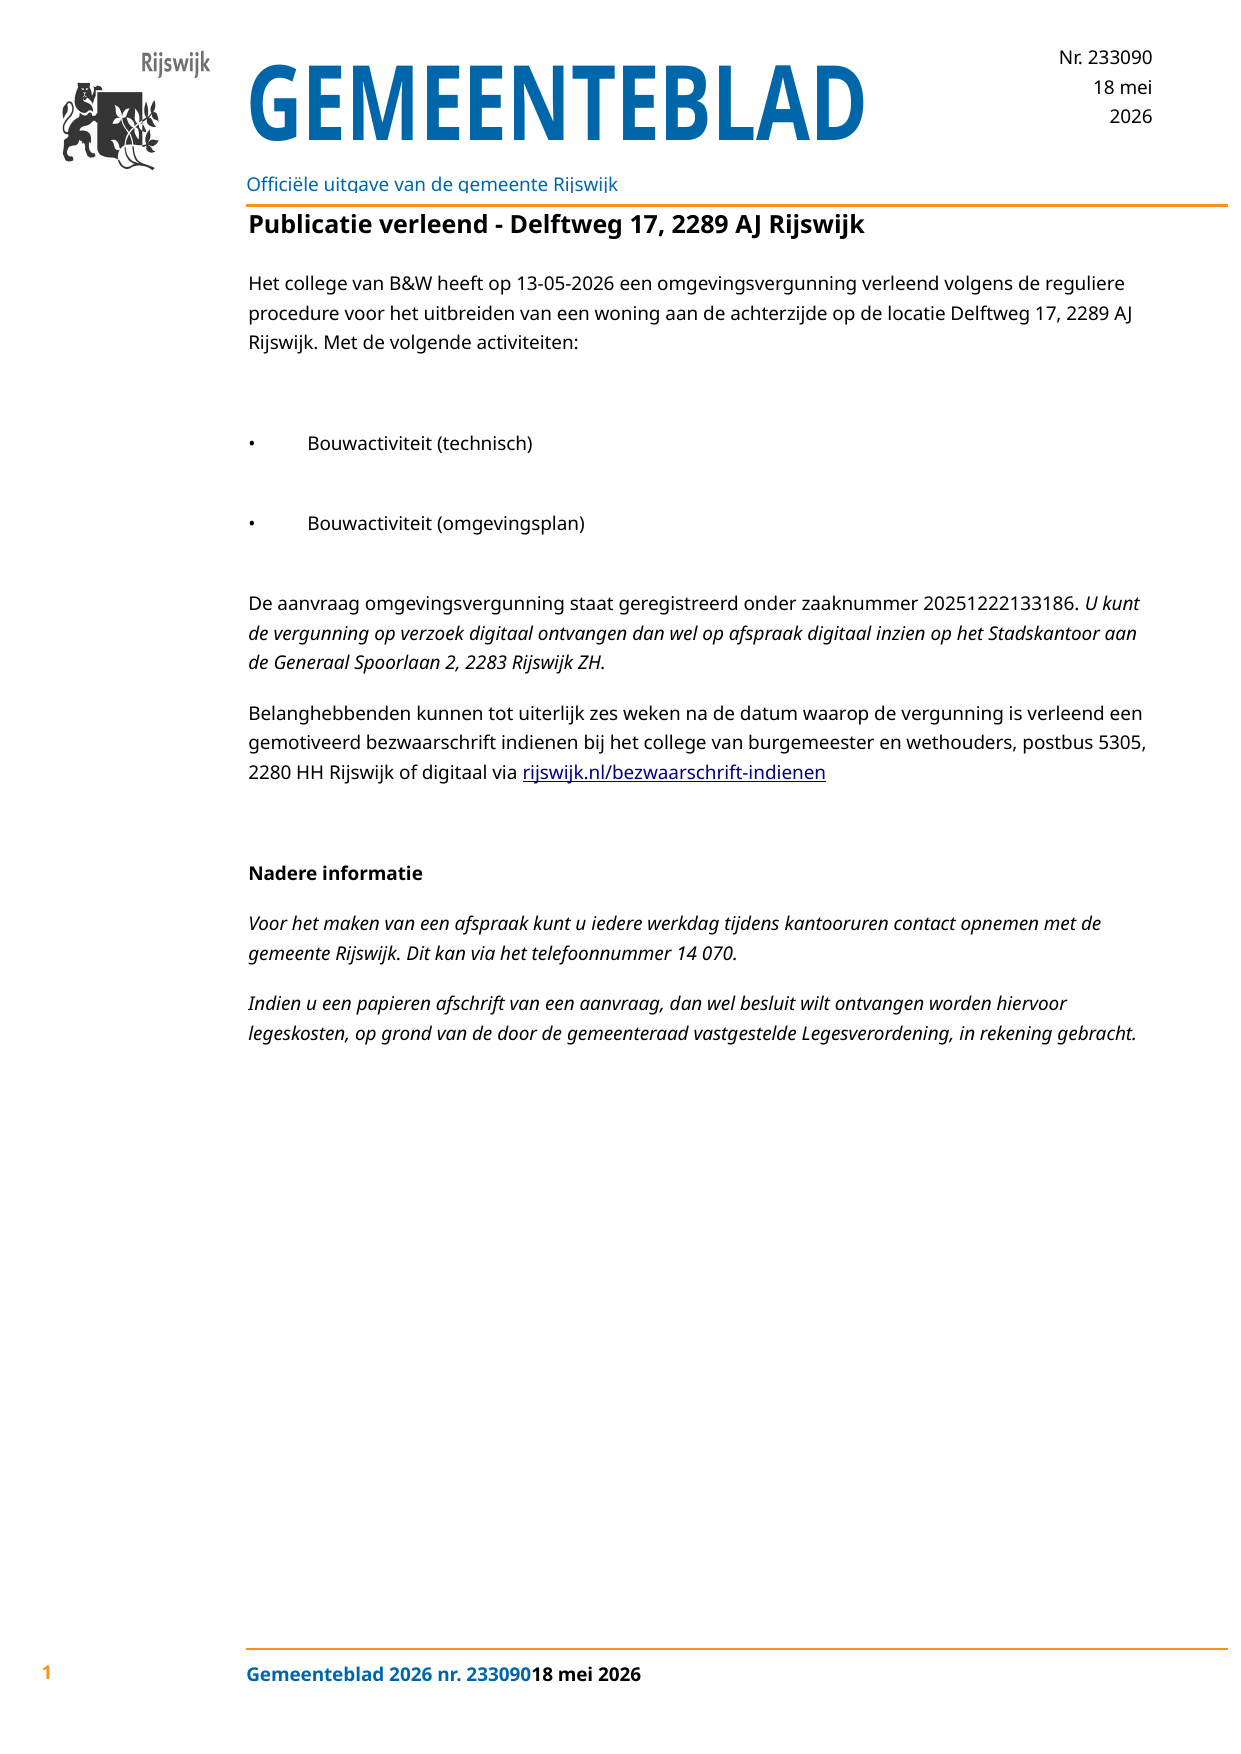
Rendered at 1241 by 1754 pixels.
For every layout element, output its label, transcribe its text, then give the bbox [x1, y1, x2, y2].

text Het college van B&W heeft op 13-05-2026 een omgevingsvergunning verleend volgens de reguliere procedure voor het uitbreiden van een woning aan de achterzijde op de locatie Delftweg 17, 2289 AJ Rijswijk. Met de volgende activiteiten: [248, 270, 1152, 355]
text Nadere informatie [248, 860, 1152, 886]
list Bouwactiviteit (technisch) [248, 430, 1152, 456]
text Indien u een papieren afschrift van een aanvraag, dan wel besluit wilt ontvangen worden hiervoor legeskosten, op grond van de door de gemeenteraad vastgestelde Legesverordening, in rekening gebracht. [248, 990, 1152, 1046]
text Belanghebbenden kunnen tot uiterlijk zes weken na de datum waarop de vergunning is verleend een gemotiveerd bezwaarschrift indienen bij het college van burgemeester en wethouders, postbus 5305, 2280 HH Rijswijk of digitaal via rijswijk.nl/bezwaarschrift-indienen [248, 700, 1152, 785]
text Publicatie verleend - Delftweg 17, 2289 AJ Rijswijk [248, 207, 1152, 241]
text De aanvraag omgevingsvergunning staat geregistreerd onder zaaknummer 20251222133186. U kunt de vergunning op verzoek digitaal ontvangen dan wel op afspraak digitaal inzien op het Stadskantoor aan de Generaal Spoorlaan 2, 2283 Rijswijk ZH. [248, 590, 1152, 675]
list Bouwactiviteit (omgevingsplan) [248, 510, 1152, 536]
picture [41, 47, 231, 172]
text Voor het maken van een afspraak kunt u iedere werkdag tijdens kantooruren contact opnemen met de gemeente Rijswijk. Dit kan via het telefoonnummer 14 070. [248, 910, 1152, 966]
